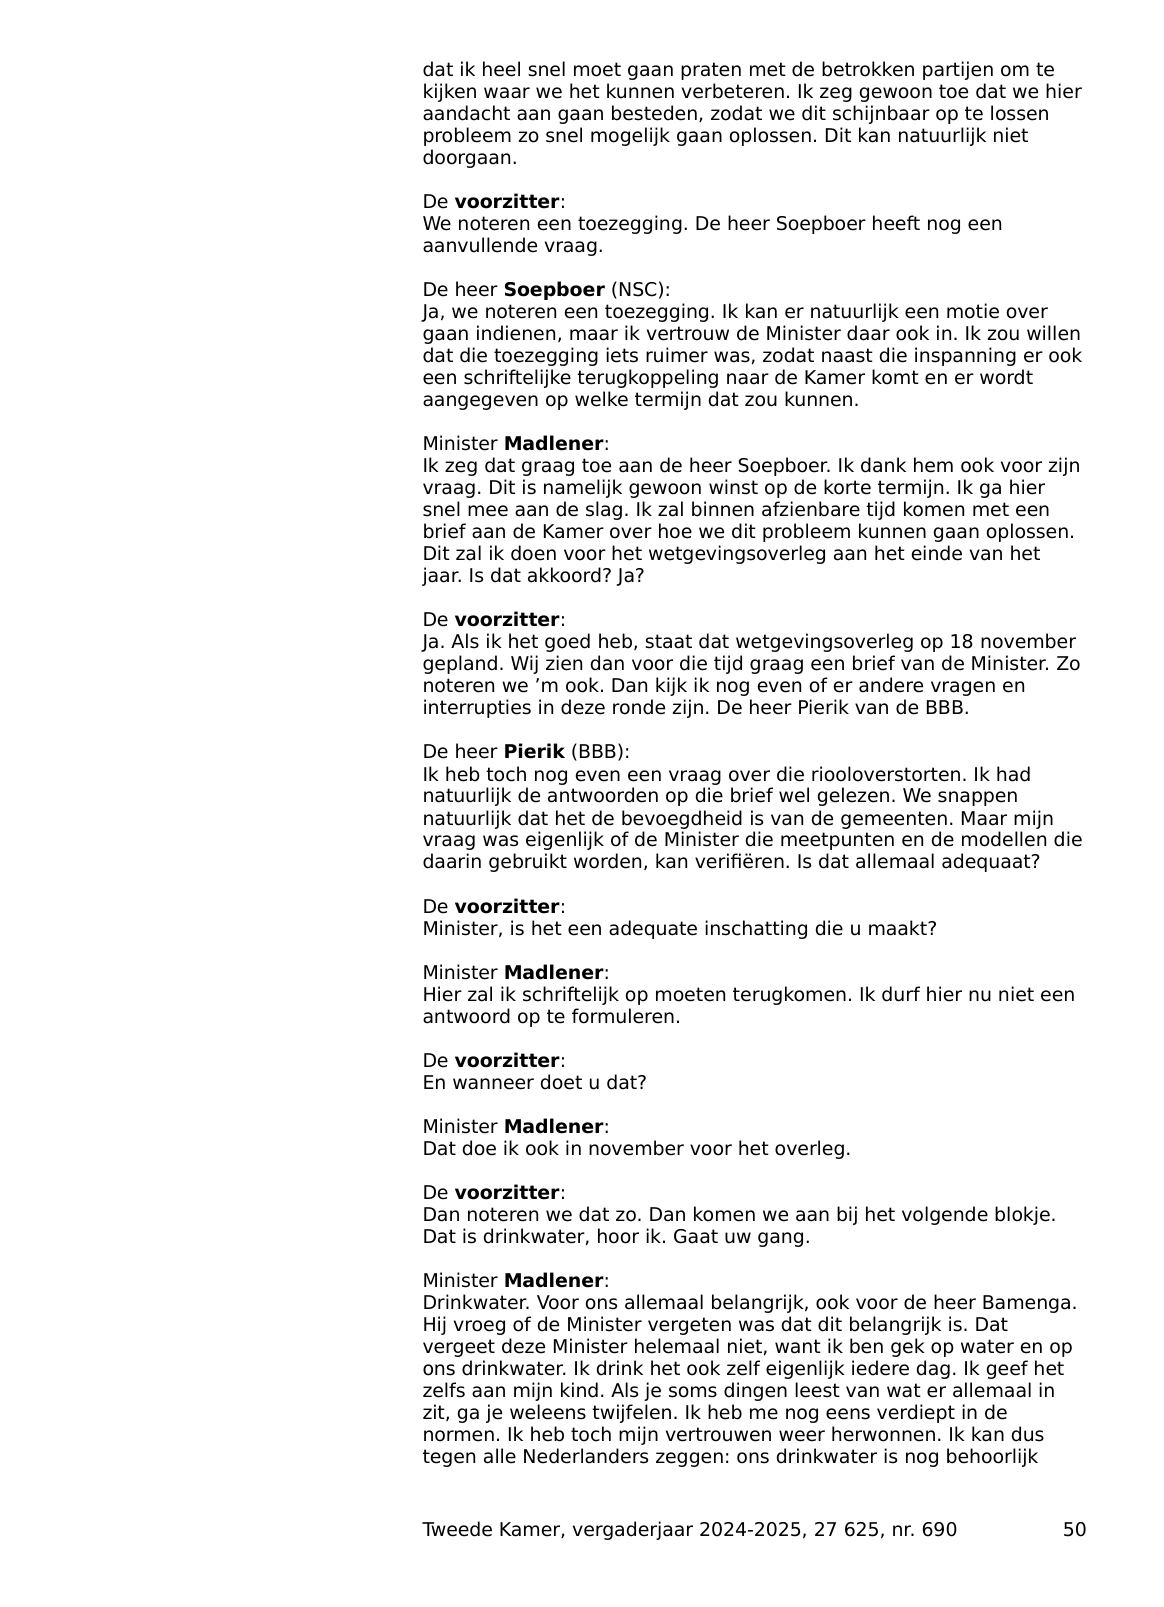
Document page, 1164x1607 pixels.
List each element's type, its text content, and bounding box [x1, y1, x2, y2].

text De heer Pierik (BBB): [422, 741, 1087, 763]
text Ik zeg dat graag toe aan de heer Soepboer. Ik dank hem ook voor zijn vraag. Dit is namelijk gewoon winst op de korte termijn. Ik ga hier snel mee aan de slag. Ik zal binnen afzienbare tijd komen met een brief aan de Kamer over hoe we dit probleem kunnen gaan oplossen. Dit zal ik doen voor het wetgevingsoverleg aan het einde van het jaar. Is dat akkoord? Ja? [422, 455, 1087, 587]
text Minister Madlener: [422, 962, 1087, 984]
text De voorzitter: [422, 1182, 1087, 1204]
text Hier zal ik schriftelijk op moeten terugkomen. Ik durf hier nu niet een antwoord op te formuleren. [422, 984, 1087, 1028]
text Minister Madlener: [422, 1116, 1087, 1138]
text Ja. Als ik het goed heb, staat dat wetgevingsoverleg op 18 november gepland. Wij zien dan voor die tijd graag een brief van de Minister. Zo noteren we ’m ook. Dan kijk ik nog even of er andere vragen en interrupties in deze ronde zijn. De heer Pierik van de BBB. [422, 631, 1087, 719]
text De voorzitter: [422, 609, 1087, 631]
text Minister, is het een adequate inschatting die u maakt? [422, 917, 1087, 939]
text dat ik heel snel moet gaan praten met de betrokken partijen om te kijken waar we het kunnen verbeteren. Ik zeg gewoon toe dat we hier aandacht aan gaan besteden, zodat we dit schijnbaar op te lossen probleem zo snel mogelijk gaan oplossen. Dit kan natuurlijk niet doorgaan. [422, 59, 1087, 169]
text Drinkwater. Voor ons allemaal belangrijk, ook voor de heer Bamenga. Hij vroeg of de Minister vergeten was dat dit belangrijk is. Dat vergeet deze Minister helemaal niet, want ik ben gek op water en op ons drinkwater. Ik drink het ook zelf eigenlijk iedere dag. Ik geef het zelfs aan mijn kind. Als je soms dingen leest van wat er allemaal in zit, ga je weleens twijfelen. Ik heb me nog eens verdiept in de normen. Ik heb toch mijn vertrouwen weer herwonnen. Ik kan dus tegen alle Nederlanders zeggen: ons drinkwater is nog behoorlijk [422, 1292, 1087, 1468]
text Ja, we noteren een toezegging. Ik kan er natuurlijk een motie over gaan indienen, maar ik vertrouw de Minister daar ook in. Ik zou willen dat die toezegging iets ruimer was, zodat naast die inspanning er ook een schriftelijke terugkoppeling naar de Kamer komt en er wordt aangegeven op welke termijn dat zou kunnen. [422, 301, 1087, 411]
text Dat doe ik ook in november voor het overleg. [422, 1138, 1087, 1160]
text Minister Madlener: [422, 433, 1087, 455]
text We noteren een toezegging. De heer Soepboer heeft nog een aanvullende vraag. [422, 213, 1087, 257]
text De voorzitter: [422, 896, 1087, 917]
text De voorzitter: [422, 191, 1087, 213]
text Dan noteren we dat zo. Dan komen we aan bij het volgende blokje. Dat is drinkwater, hoor ik. Gaat uw gang. [422, 1204, 1087, 1248]
text En wanneer doet u dat? [422, 1072, 1087, 1094]
text Ik heb toch nog even een vraag over die riooloverstorten. Ik had natuurlijk de antwoorden op die brief wel gelezen. We snappen natuurlijk dat het de bevoegdheid is van de gemeenten. Maar mijn vraag was eigenlijk of de Minister die meetpunten en de modellen die daarin gebruikt worden, kan verifiëren. Is dat allemaal adequaat? [422, 763, 1087, 873]
text De heer Soepboer (NSC): [422, 279, 1087, 301]
text De voorzitter: [422, 1050, 1087, 1072]
text Minister Madlener: [422, 1270, 1087, 1292]
